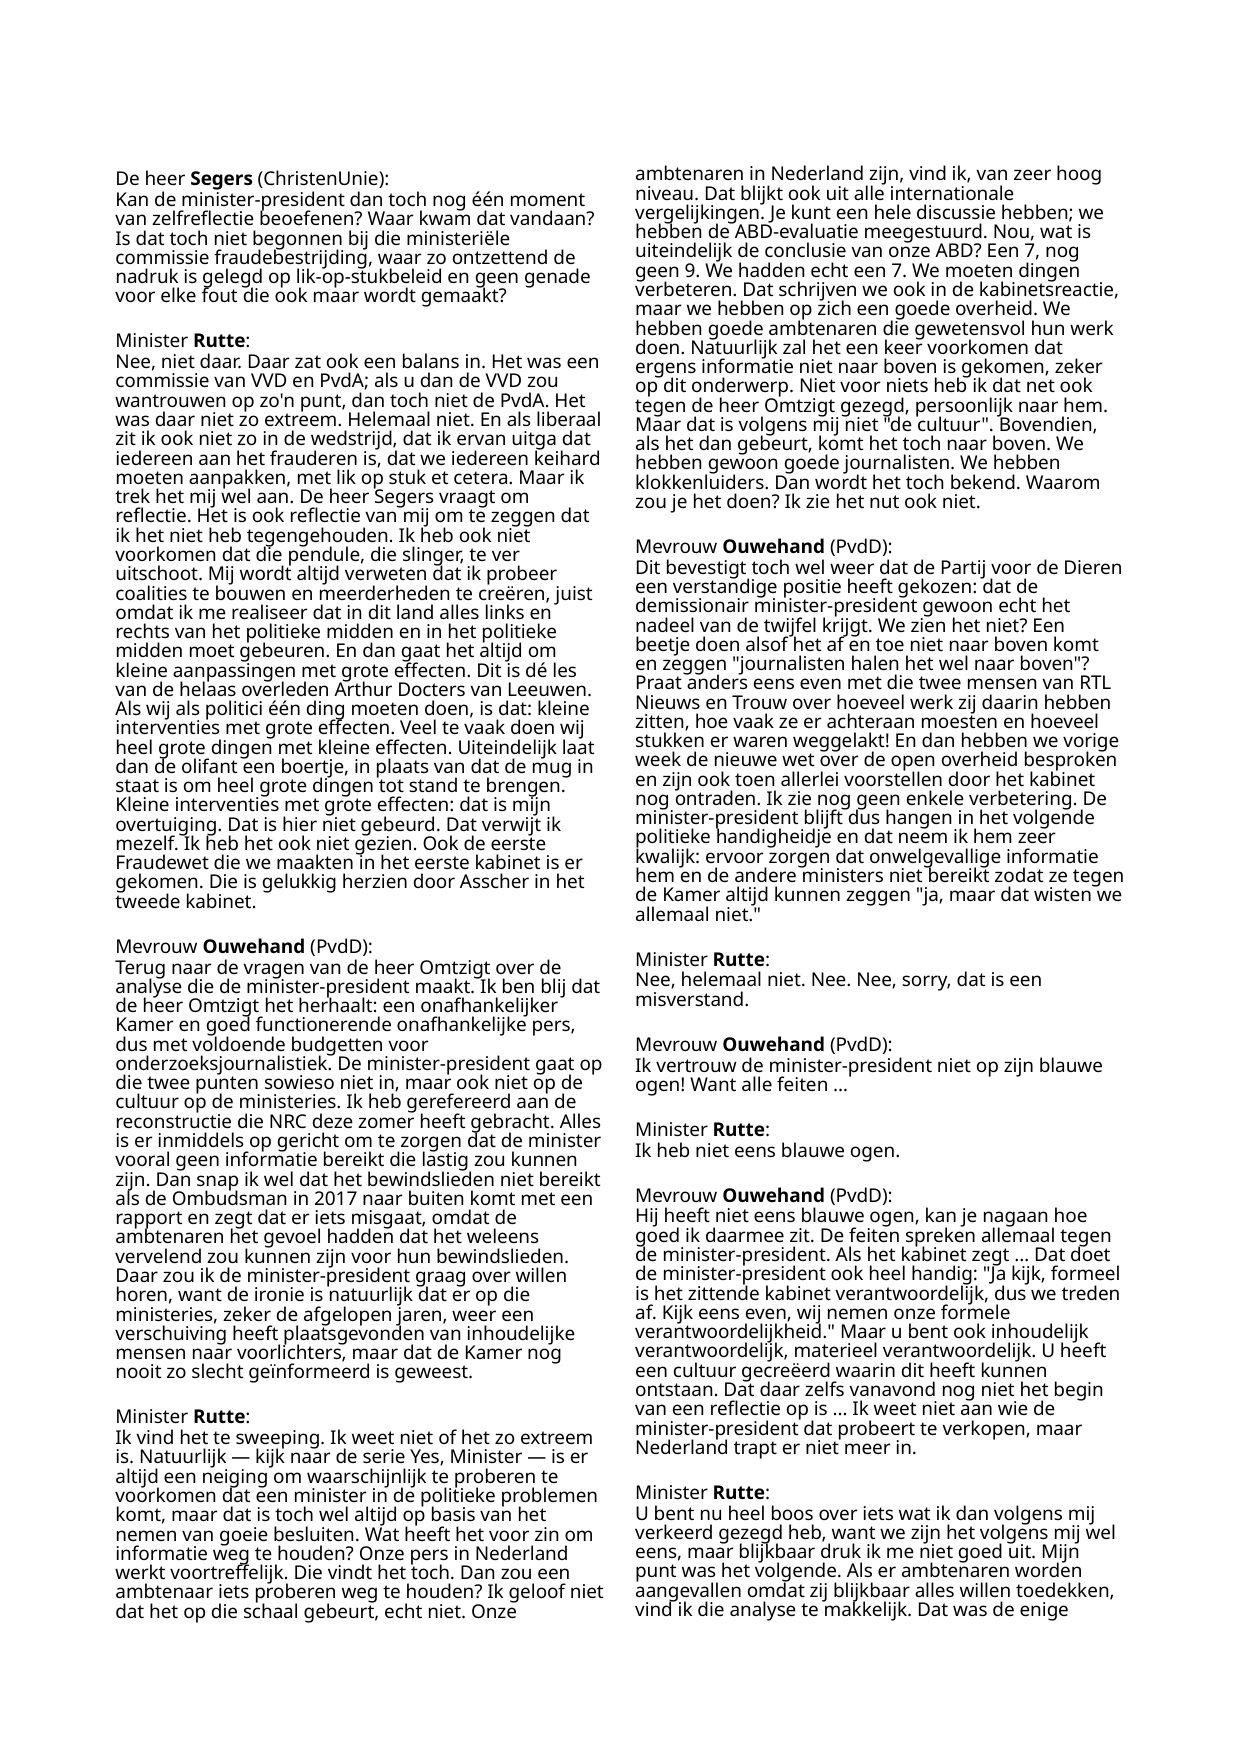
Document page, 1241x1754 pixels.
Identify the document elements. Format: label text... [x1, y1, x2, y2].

text Terug naar de vragen van de heer Omtzigt over de analyse die de minister-president maakt. Ik ben blij dat de heer Omtzigt het herhaalt: een onafhankelijker Kamer en goed functionerende onafhankelijke pers, dus met voldoende budgetten voor onderzoeksjournalistiek. De minister-president gaat op die twee punten sowieso niet in, maar ook niet op de cultuur op de ministeries. Ik heb gerefereerd aan de reconstructie die NRC deze zomer heeft gebracht. Alles is er inmiddels op gericht om te zorgen dat de minister vooral geen informatie bereikt die lastig zou kunnen zijn. Dan snap ik wel dat het bewindslieden niet bereikt als de Ombudsman in 2017 naar buiten komt met een rapport en zegt dat er iets misgaat, omdat de ambtenaren het gevoel hadden dat het weleens vervelend zou kunnen zijn voor hun bewindslieden. Daar zou ik de minister-president graag over willen horen, want de ironie is natuurlijk dat er op die ministeries, zeker de afgelopen jaren, weer een verschuiving heeft plaatsgevonden van inhoudelijke mensen naar voorlichters, maar dat de Kamer nog nooit zo slecht geïnformeerd is geweest. [115, 959, 605, 1383]
text Minister Rutte: [115, 1403, 605, 1429]
text U bent nu heel boos over iets wat ik dan volgens mij verkeerd gezegd heb, want we zijn het volgens mij wel eens, maar blijkbaar druk ik me niet goed uit. Mijn punt was het volgende. Als er ambtenaren worden aangevallen omdat zij blijkbaar alles willen toedekken, vind ik die analyse te makkelijk. Dat was de enige [635, 1504, 1125, 1620]
text Mevrouw Ouwehand (PvdD): [635, 1031, 1125, 1057]
text Dit bevestigt toch wel weer dat de Partij voor de Dieren een verstandige positie heeft gekozen: dat de demissionair minister-president gewoon echt het nadeel van de twijfel krijgt. We zien het niet? Een beetje doen alsof het af en toe niet naar boven komt en zeggen "journalisten halen het wel naar boven"? Praat anders eens even met die twee mensen van RTL Nieuws en Trouw over hoeveel werk zij daarin hebben zitten, hoe vaak ze er achteraan moesten en hoeveel stukken er waren weggelakt! En dan hebben we vorige week de nieuwe wet over de open overheid besproken en zijn ook toen allerlei voorstellen door het kabinet nog ontraden. Ik zie nog geen enkele verbetering. De minister-president blijft dus hangen in het volgende politieke handigheidje en dat neem ik hem zeer kwalijk: ervoor zorgen dat onwelgevallige informatie hem en de andere ministers niet bereikt zodat ze tegen de Kamer altijd kunnen zeggen "ja, maar dat wisten we allemaal niet." [635, 559, 1125, 925]
text Kan de minister-president dan toch nog één moment van zelfreflectie beoefenen? Waar kwam dat vandaan? Is dat toch niet begonnen bij die ministeriële commissie fraudebestrijding, waar zo ontzettend de nadruk is gelegd op lik-op-stukbeleid en geen genade voor elke fout die ook maar wordt gemaakt? [115, 191, 605, 307]
text Minister Rutte: [635, 946, 1125, 971]
text Nee, niet daar. Daar zat ook een balans in. Het was een commissie van VVD en PvdA; als u dan de VVD zou wantrouwen op zo'n punt, dan toch niet de PvdA. Het was daar niet zo extreem. Helemaal niet. En als liberaal zit ik ook niet zo in de wedstrijd, dat ik ervan uitga dat iedereen aan het frauderen is, dat we iedereen keihard moeten aanpakken, met lik op stuk et cetera. Maar ik trek het mij wel aan. De heer Segers vraagt om reflectie. Het is ook reflectie van mij om te zeggen dat ik het niet heb tegengehouden. Ik heb ook niet voorkomen dat die pendule, die slinger, te ver uitschoot. Mij wordt altijd verweten dat ik probeer coalities te bouwen en meerderheden te creëren, juist omdat ik me realiseer dat in dit land alles links en rechts van het politieke midden en in het politieke midden moet gebeuren. En dan gaat het altijd om kleine aanpassingen met grote effecten. Dit is dé les van de helaas overleden Arthur Docters van Leeuwen. Als wij als politici één ding moeten doen, is dat: kleine interventies met grote effecten. Veel te vaak doen wij heel grote dingen met kleine effecten. Uiteindelijk laat dan de olifant een boertje, in plaats van dat de mug in staat is om heel grote dingen tot stand te brengen. Kleine interventies met grote effecten: dat is mijn overtuiging. Dat is hier niet gebeurd. Dat verwijt ik mezelf. Ik heb het ook niet gezien. Ook de eerste Fraudewet die we maakten in het eerste kabinet is er gekomen. Die is gelukkig herzien door Asscher in het tweede kabinet. [115, 353, 605, 912]
text Mevrouw Ouwehand (PvdD): [635, 1182, 1125, 1207]
text Hij heeft niet eens blauwe ogen, kan je nagaan hoe goed ik daarmee zit. De feiten spreken allemaal tegen de minister-president. Als het kabinet zegt … Dat doet de minister-president ook heel handig: "Ja kijk, formeel is het zittende kabinet verantwoordelijk, dus we treden af. Kijk eens even, wij nemen onze formele verantwoordelijkheid." Maar u bent ook inhoudelijk verantwoordelijk, materieel verantwoordelijk. U heeft een cultuur gecreëerd waarin dit heeft kunnen ontstaan. Dat daar zelfs vanavond nog niet het begin van een reflectie op is … Ik weet niet aan wie de minister-president dat probeert te verkopen, maar Nederland trapt er niet meer in. [635, 1207, 1125, 1458]
text Nee, helemaal niet. Nee. Nee, sorry, dat is een misverstand. [635, 971, 1125, 1010]
text Ik heb niet eens blauwe ogen. [635, 1142, 1125, 1161]
text Ik vind het te sweeping. Ik weet niet of het zo extreem is. Natuurlijk — kijk naar de serie Yes, Minister — is er altijd een neiging om waarschijnlijk te proberen te voorkomen dat een minister in de politieke problemen komt, maar dat is toch wel altijd op basis van het nemen van goeie besluiten. Wat heeft het voor zin om informatie weg te houden? Onze pers in Nederland werkt voortreffelijk. Die vindt het toch. Dan zou een ambtenaar iets proberen weg te houden? Ik geloof niet dat het op die schaal gebeurt, echt niet. Onze [115, 1429, 605, 1622]
text Mevrouw Ouwehand (PvdD): [635, 533, 1125, 559]
text Mevrouw Ouwehand (PvdD): [115, 933, 605, 959]
text ambtenaren in Nederland zijn, vind ik, van zeer hoog niveau. Dat blijkt ook uit alle internationale vergelijkingen. Je kunt een hele discussie hebben; we hebben de ABD-evaluatie meegestuurd. Nou, wat is uiteindelijk de conclusie van onze ABD? Een 7, nog geen 9. We hadden echt een 7. We moeten dingen verbeteren. Dat schrijven we ook in de kabinetsreactie, maar we hebben op zich een goede overheid. We hebben goede ambtenaren die gewetensvol hun werk doen. Natuurlijk zal het een keer voorkomen dat ergens informatie niet naar boven is gekomen, zeker op dit onderwerp. Niet voor niets heb ik dat net ook tegen de heer Omtzigt gezegd, persoonlijk naar hem. Maar dat is volgens mij niet "de cultuur". Bovendien, als het dan gebeurt, komt het toch naar boven. We hebben gewoon goede journalisten. We hebben klokkenluiders. Dan wordt het toch bekend. Waarom zou je het doen? Ik zie het nut ook niet. [635, 165, 1125, 512]
text Minister Rutte: [635, 1116, 1125, 1142]
text De heer Segers (ChristenUnie): [115, 165, 605, 191]
text Minister Rutte: [635, 1479, 1125, 1504]
text Ik vertrouw de minister-president niet op zijn blauwe ogen! Want alle feiten … [635, 1057, 1125, 1095]
text Minister Rutte: [115, 327, 605, 353]
